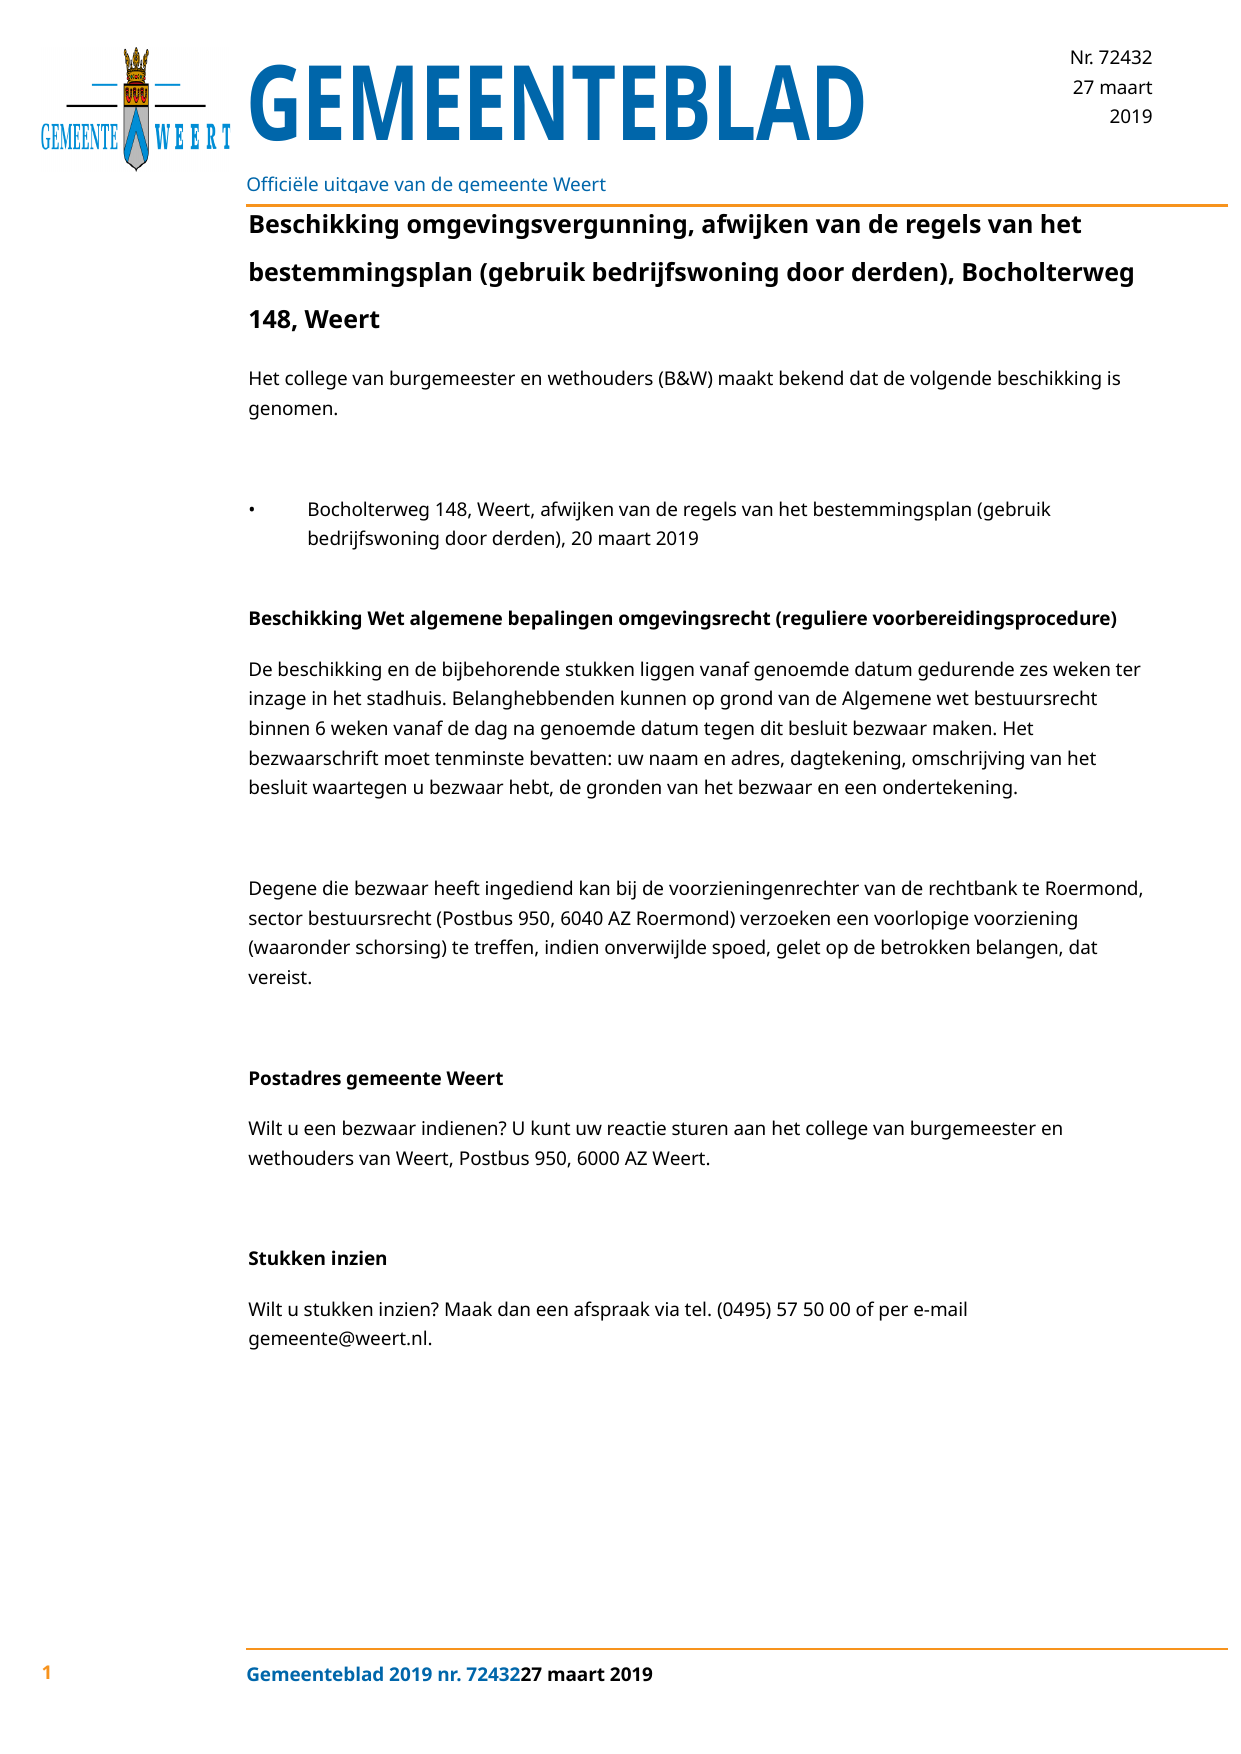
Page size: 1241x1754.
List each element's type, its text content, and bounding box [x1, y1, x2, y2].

text Het college van burgemeester en wethouders (B&W) maakt bekend dat de volgende beschikking is genomen. [248, 366, 1152, 421]
list Bocholterweg 148, Weert, afwijken van de regels van het bestemmingsplan (gebruik bedrijfswoning door derden), 20 maart 2019 [248, 496, 1152, 551]
text Stukken inzien [248, 1246, 1152, 1271]
text Wilt u een bezwaar indienen? U kunt uw reactie sturen aan het college van burgemeester en wethouders van Weert, Postbus 950, 6000 AZ Weert. [248, 1115, 1152, 1170]
text Wilt u stukken inzien? Maak dan een afspraak via tel. (0495) 57 50 00 of per e-mail gemeente@weert.nl. [248, 1296, 1152, 1351]
text De beschikking en de bijbehorende stukken liggen vanaf genoemde datum gedurende zes weken ter inzage in het stadhuis. Belanghebbenden kunnen op grond van de Algemene wet bestuursrecht binnen 6 weken vanaf de dag na genoemde datum tegen dit besluit bezwaar maken. Het bezwaarschrift moet tenminste bevatten: uw naam en adres, dagtekening, omschrijving van het besluit waartegen u bezwaar hebt, de gronden van het bezwaar en een ondertekening. [248, 656, 1152, 800]
picture [41, 47, 231, 172]
text Degene die bezwaar heeft ingediend kan bij de voorzieningenrechter van de rechtbank te Roermond, sector bestuursrecht (Postbus 950, 6040 AZ Roermond) verzoeken een voorlopige voorziening (waaronder schorsing) te treffen, indien onverwijlde spoed, gelet op de betrokken belangen, dat vereist. [248, 875, 1152, 989]
text Postadres gemeente Weert [248, 1065, 1152, 1090]
text Beschikking Wet algemene bepalingen omgevingsrecht (reguliere voorbereidingsprocedure) [248, 606, 1152, 631]
text Beschikking omgevingsvergunning, afwijken van de regels van het bestemmingsplan (gebruik bedrijfswoning door derden), Bocholterweg 148, Weert [248, 207, 1152, 336]
